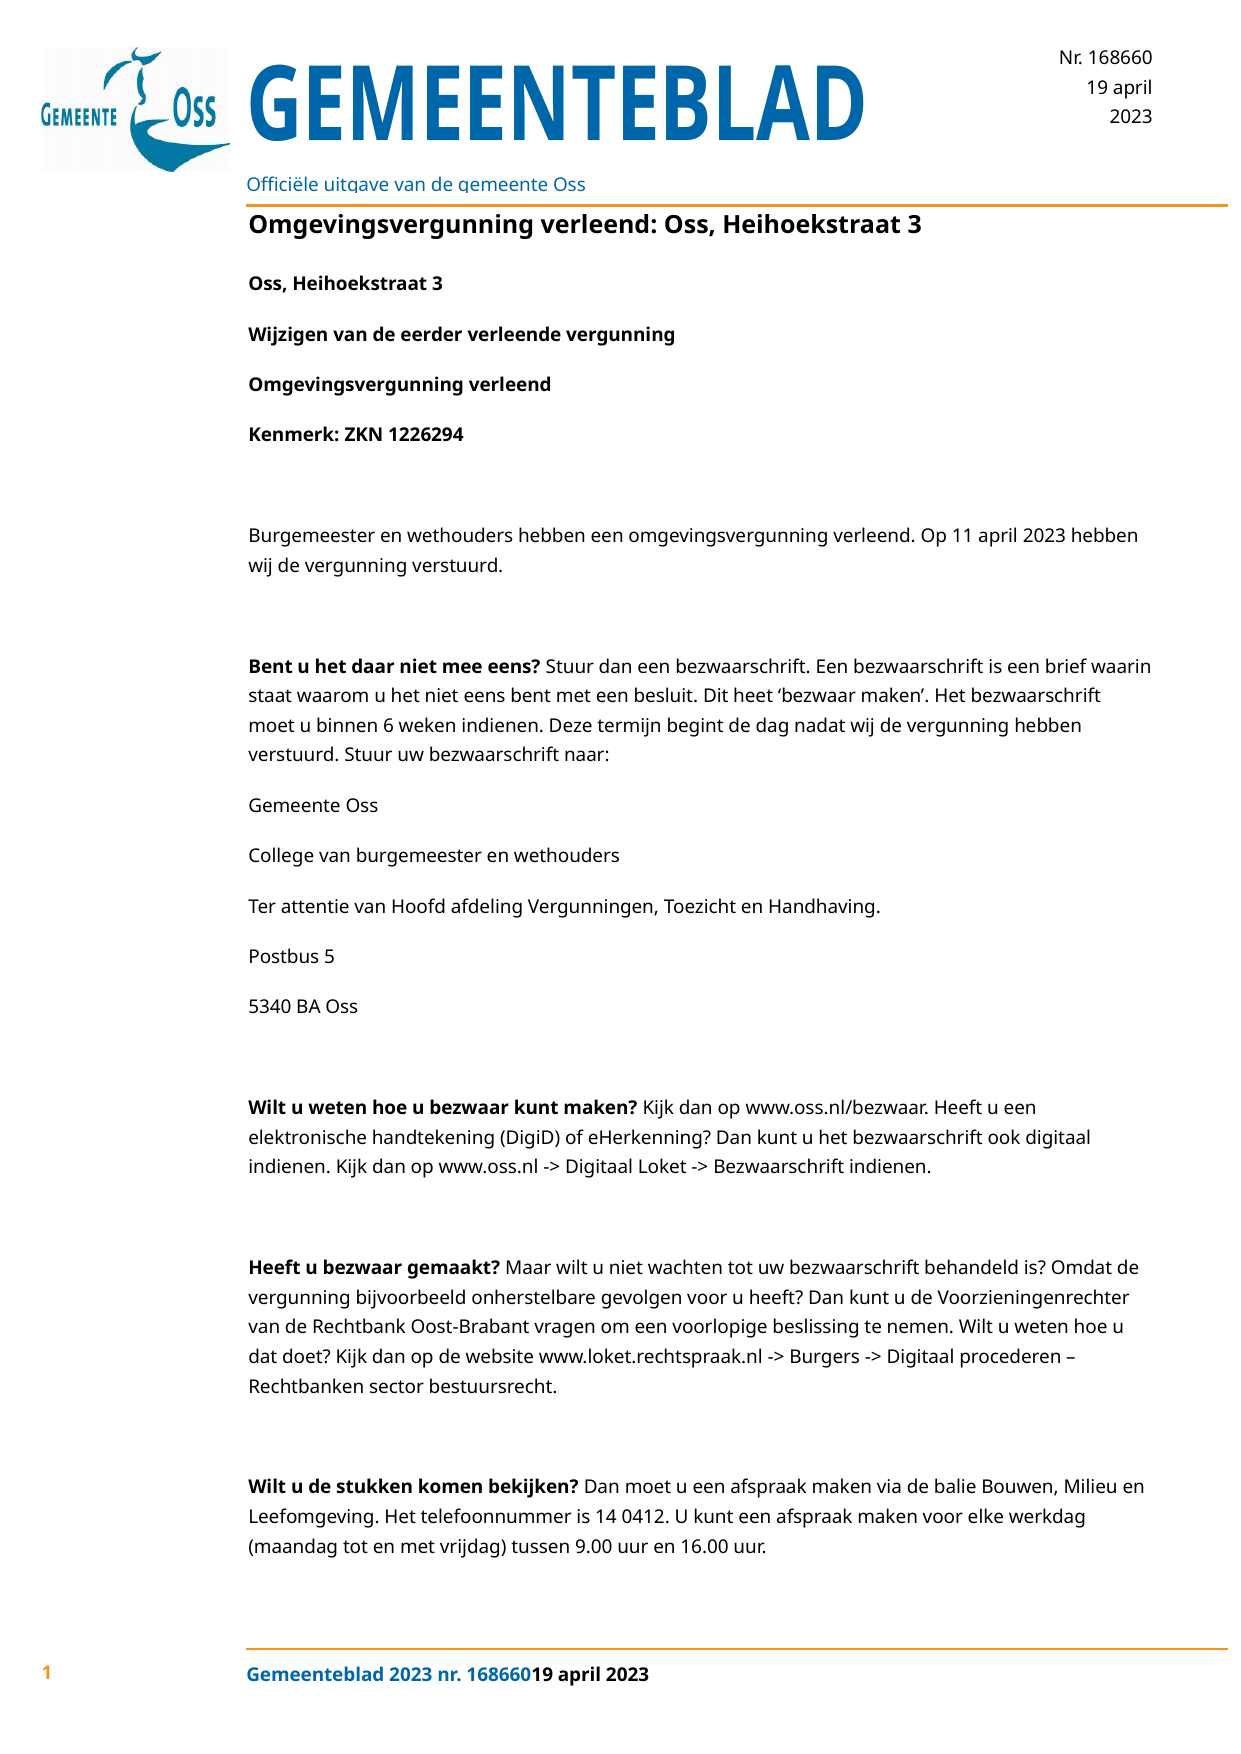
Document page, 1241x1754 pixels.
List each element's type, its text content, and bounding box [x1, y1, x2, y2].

text Heeft u bezwaar gemaakt? Maar wilt u niet wachten tot uw bezwaarschrift behandeld is? Omdat de vergunning bijvoorbeeld onherstelbare gevolgen voor u heeft? Dan kunt u de Voorzieningenrechter van de Rechtbank Oost-Brabant vragen om een voorlopige beslissing te nemen. Wilt u weten hoe u dat doet? Kijk dan op de website www.loket.rechtspraak.nl -> Burgers -> Digitaal procederen – Rechtbanken sector bestuursrecht. [248, 1254, 1152, 1398]
text Postbus 5 [248, 943, 1152, 969]
text Wijzigen van de eerder verleende vergunning [248, 321, 1152, 346]
text Omgevingsvergunning verleend [248, 371, 1152, 397]
text 5340 BA Oss [248, 994, 1152, 1019]
text Wilt u weten hoe u bezwaar kunt maken? Kijk dan op www.oss.nl/bezwaar. Heeft u een elektronische handtekening (DigiD) of eHerkenning? Dan kunt u het bezwaarschrift ook digitaal indienen. Kijk dan op www.oss.nl -> Digitaal Loket -> Bezwaarschrift indienen. [248, 1094, 1152, 1179]
text Bent u het daar niet mee eens? Stuur dan een bezwaarschrift. Een bezwaarschrift is een brief waarin staat waarom u het niet eens bent met een besluit. Dit heet ‘bezwaar maken’. Het bezwaarschrift moet u binnen 6 weken indienen. Deze termijn begint de dag nadat wij de vergunning hebben verstuurd. Stuur uw bezwaarschrift naar: [248, 653, 1152, 767]
text Gemeente Oss [248, 792, 1152, 818]
text Kenmerk: ZKN 1226294 [248, 422, 1152, 447]
text Oss, Heihoekstraat 3 [248, 270, 1152, 296]
text Ter attentie van Hoofd afdeling Vergunningen, Toezicht en Handhaving. [248, 893, 1152, 918]
text Wilt u de stukken komen bekijken? Dan moet u een afspraak maken via de balie Bouwen, Milieu en Leefomgeving. Het telefoonnummer is 14 0412. U kunt een afspraak maken voor elke werkdag (maandag tot en met vrijdag) tussen 9.00 uur en 16.00 uur. [248, 1474, 1152, 1558]
text College van burgemeester en wethouders [248, 842, 1152, 868]
text Burgemeester en wethouders hebben een omgevingsvergunning verleend. Op 11 april 2023 hebben wij de vergunning verstuurd. [248, 522, 1152, 578]
text Omgevingsvergunning verleend: Oss, Heihoekstraat 3 [248, 207, 1152, 241]
picture [41, 47, 231, 172]
